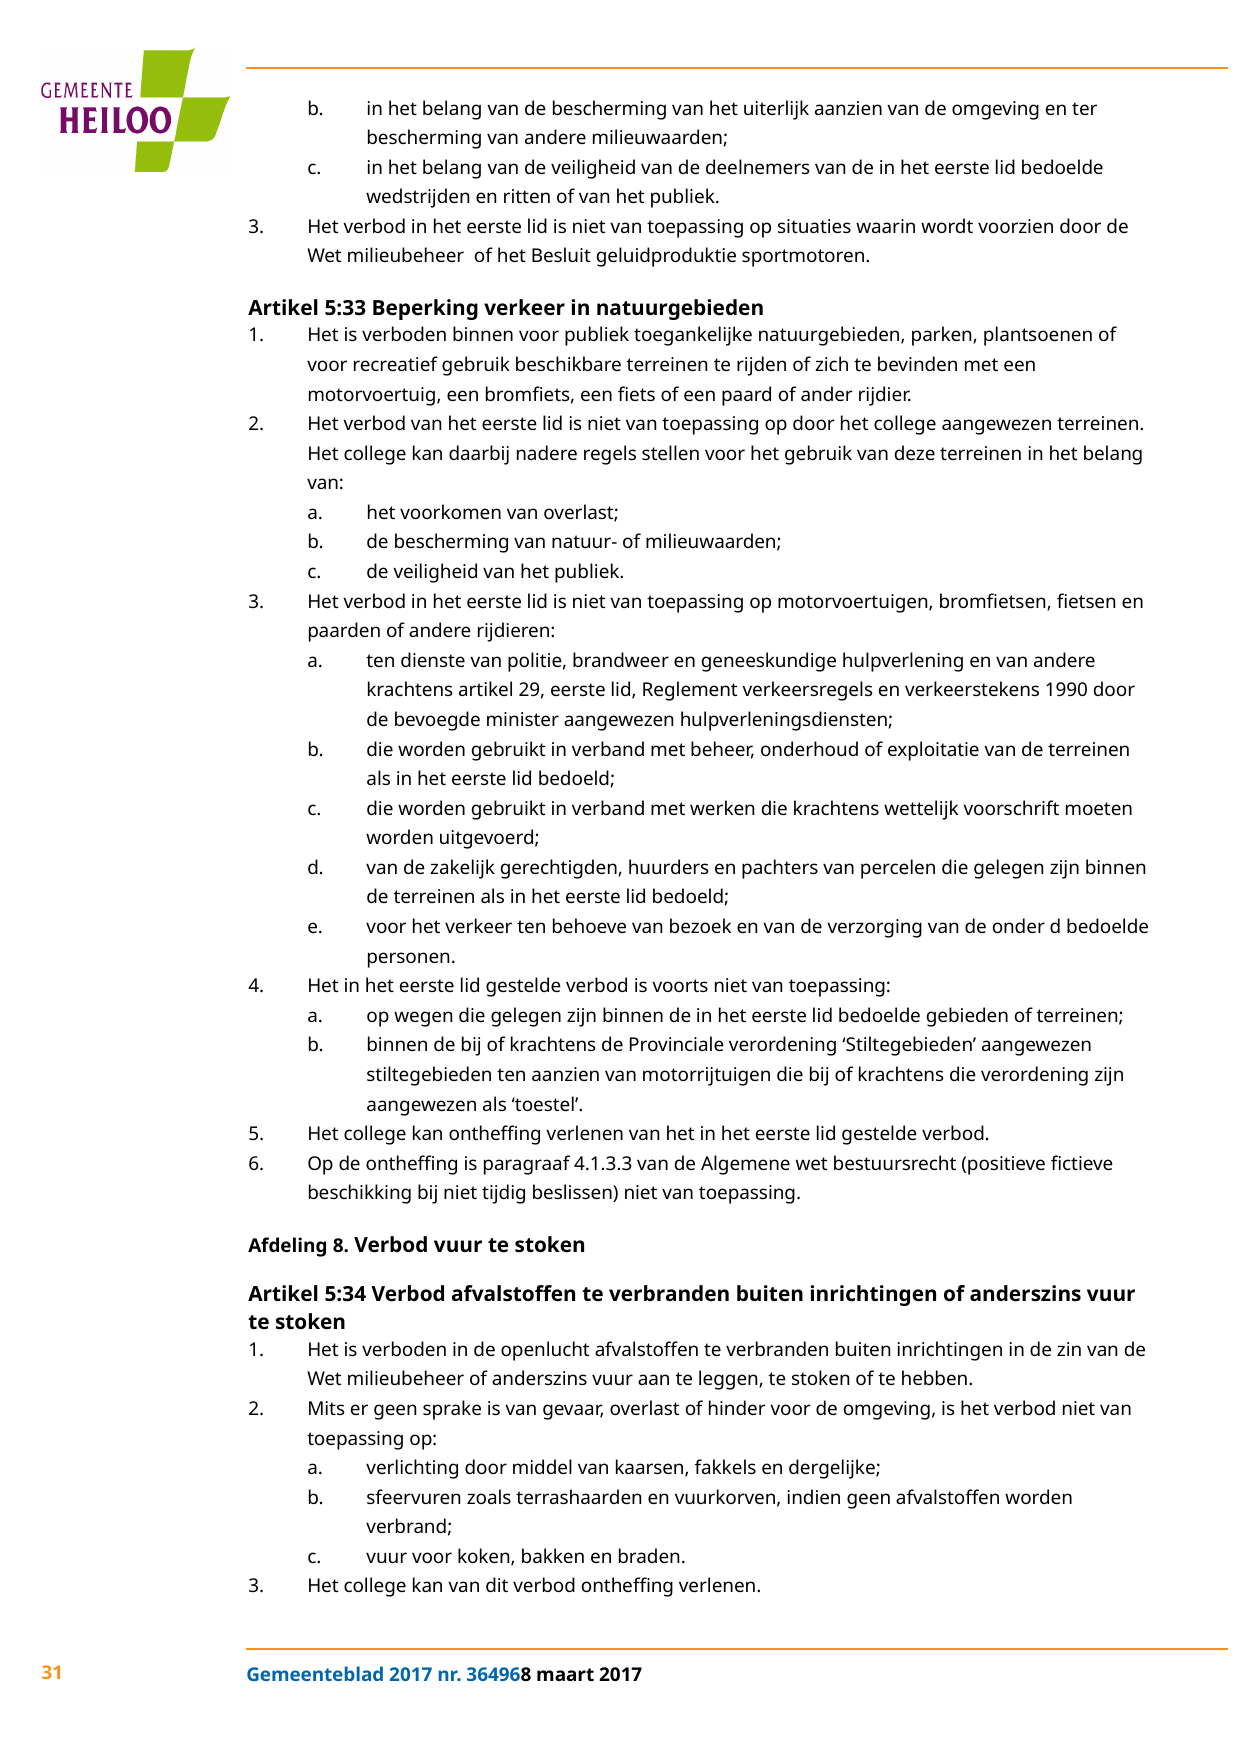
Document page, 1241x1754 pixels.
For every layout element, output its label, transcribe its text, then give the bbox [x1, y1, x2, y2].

list ten dienste van politie, brandweer en geneeskundige hulpverlening en van andere krachtens artikel 29, eerste lid, Reglement verkeersregels en verkeerstekens 1990 door de bevoegde minister aangewezen hulpverleningsdiensten; [307, 647, 1152, 732]
list de bescherming van natuur- of milieuwaarden; [307, 529, 1152, 554]
text Artikel 5:33 Beperking verkeer in natuurgebieden [248, 293, 1152, 322]
list Het college kan ontheffing verlenen van het in het eerste lid gestelde verbod. [248, 1120, 1152, 1146]
list die worden gebruikt in verband met werken die krachtens wettelijk voorschrift moeten worden uitgevoerd; [307, 795, 1152, 850]
list het voorkomen van overlast; [307, 499, 1152, 525]
list Mits er geen sprake is van gevaar, overlast of hinder voor de omgeving, is het verbod niet van toepassing op: [248, 1395, 1152, 1450]
list Het is verboden binnen voor publiek toegankelijke natuurgebieden, parken, plantsoenen of voor recreatief gebruik beschikbare terreinen te rijden of zich te bevinden met een motorvoertuig, een bromfiets, een fiets of een paard of ander rijdier. [248, 322, 1152, 406]
list verlichting door middel van kaarsen, fakkels en dergelijke; [307, 1454, 1152, 1480]
list Het verbod van het eerste lid is niet van toepassing op door het college aangewezen terreinen. Het college kan daarbij nadere regels stellen voor het gebruik van deze terreinen in het belang van: [248, 410, 1152, 495]
picture [41, 47, 231, 172]
list Het verbod in het eerste lid is niet van toepassing op situaties waarin wordt voorzien door de Wet milieubeheer of het Besluit geluidproduktie sportmotoren. [248, 213, 1152, 268]
list Het college kan van dit verbod ontheffing verlenen. [248, 1573, 1152, 1598]
list in het belang van de veiligheid van de deelnemers van de in het eerste lid bedoelde wedstrijden en ritten of van het publiek. [307, 154, 1152, 209]
list sfeervuren zoals terrashaarden en vuurkorven, indien geen afvalstoffen worden verbrand; [307, 1484, 1152, 1539]
text Artikel 5:34 Verbod afvalstoffen te verbranden buiten inrichtingen of anderszins vuur te stoken [248, 1279, 1152, 1336]
list Het is verboden in de openlucht afvalstoffen te verbranden buiten inrichtingen in de zin van de Wet milieubeheer of anderszins vuur aan te leggen, te stoken of te hebben. [248, 1336, 1152, 1391]
list in het belang van de bescherming van het uiterlijk aanzien van de omgeving en ter bescherming van andere milieuwaarden; [307, 95, 1152, 150]
list vuur voor koken, bakken en braden. [307, 1543, 1152, 1569]
list Het in het eerste lid gestelde verbod is voorts niet van toepassing: [248, 972, 1152, 998]
list Het verbod in het eerste lid is niet van toepassing op motorvoertuigen, bromfietsen, fietsen en paarden of andere rijdieren: [248, 588, 1152, 643]
text Afdeling 8. Verbod vuur te stoken [248, 1230, 1152, 1258]
list de veiligheid van het publiek. [307, 558, 1152, 584]
list van de zakelijk gerechtigden, huurders en pachters van percelen die gelegen zijn binnen de terreinen als in het eerste lid bedoeld; [307, 854, 1152, 909]
list die worden gebruikt in verband met beheer, onderhoud of exploitatie van de terreinen als in het eerste lid bedoeld; [307, 736, 1152, 791]
list binnen de bij of krachtens de Provinciale verordening ‘Stiltegebieden’ aangewezen stiltegebieden ten aanzien van motorrijtuigen die bij of krachtens die verordening zijn aangewezen als ‘toestel’. [307, 1032, 1152, 1116]
list voor het verkeer ten behoeve van bezoek en van de verzorging van de onder d bedoelde personen. [307, 913, 1152, 968]
list Op de ontheffing is paragraaf 4.1.3.3 van de Algemene wet bestuursrecht (positieve fictieve beschikking bij niet tijdig beslissen) niet van toepassing. [248, 1150, 1152, 1205]
list op wegen die gelegen zijn binnen de in het eerste lid bedoelde gebieden of terreinen; [307, 1002, 1152, 1028]
